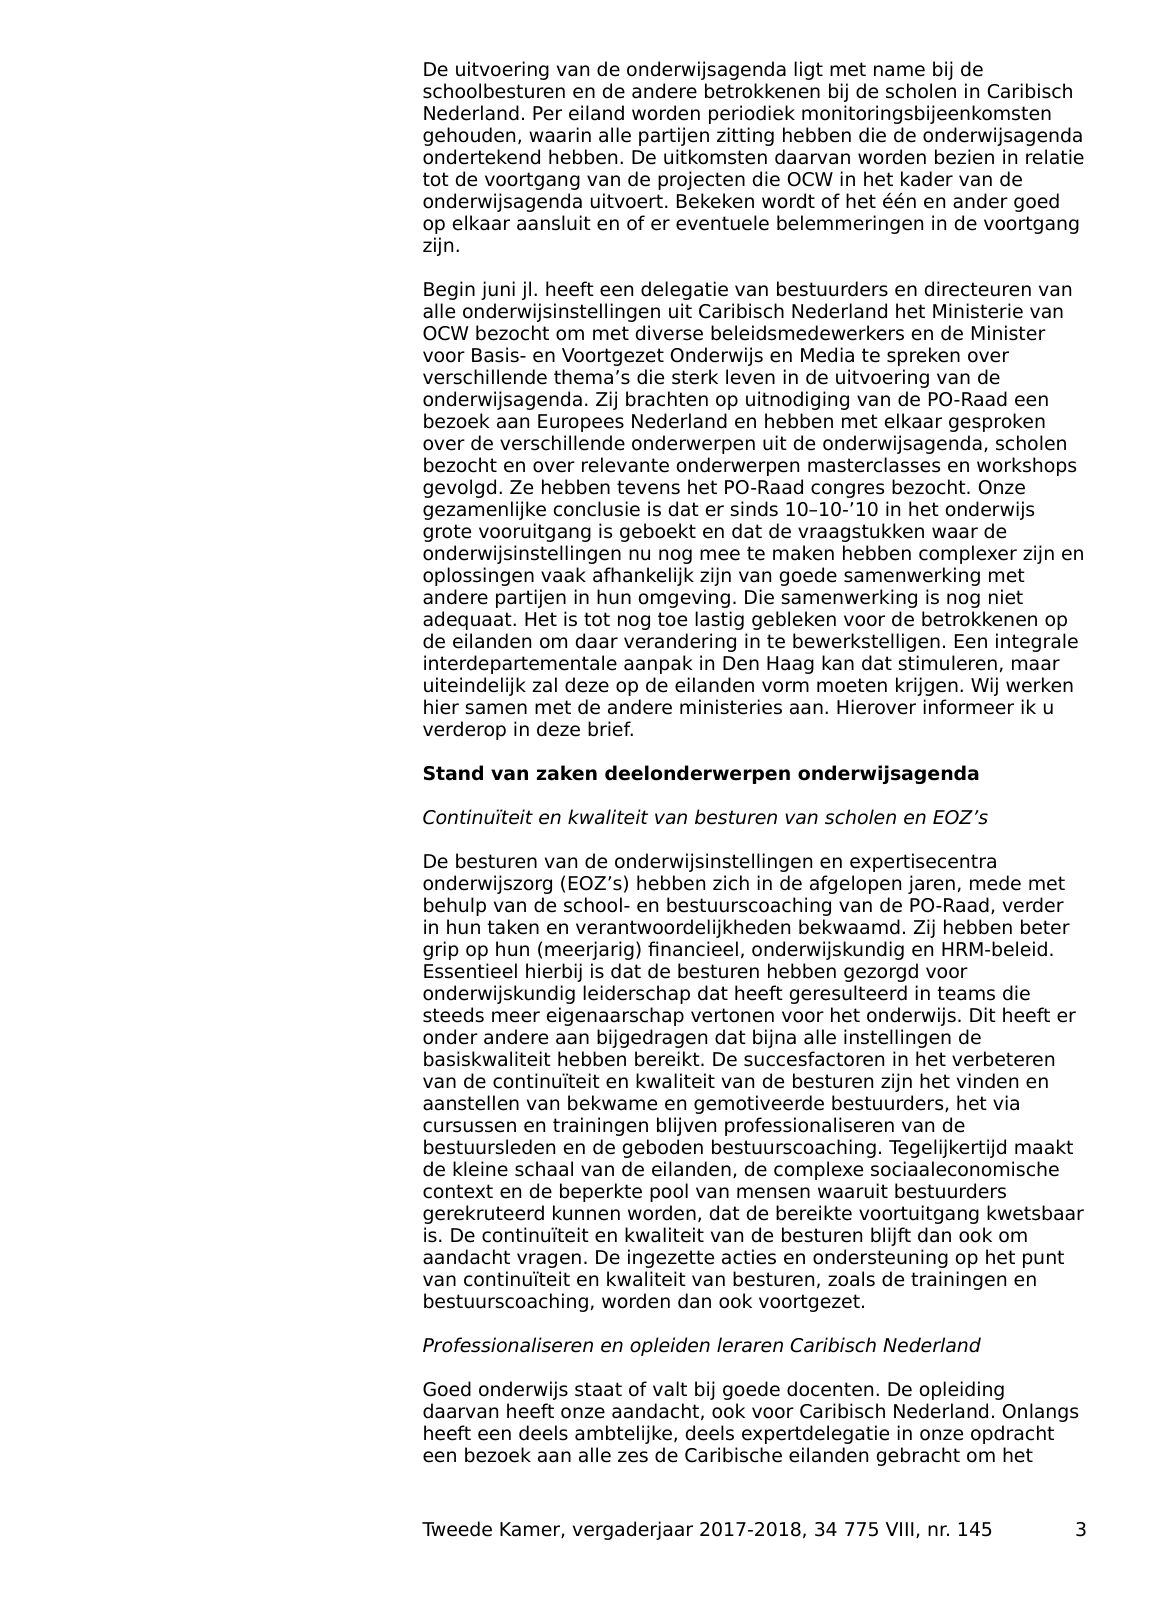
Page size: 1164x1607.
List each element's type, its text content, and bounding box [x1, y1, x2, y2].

text De uitvoering van de onderwijsagenda ligt met name bij de schoolbesturen en de andere betrokkenen bij de scholen in Caribisch Nederland. Per eiland worden periodiek monitoringsbijeenkomsten gehouden, waarin alle partijen zitting hebben die de onderwijsagenda ondertekend hebben. De uitkomsten daarvan worden bezien in relatie tot de voortgang van de projecten die OCW in het kader van de onderwijsagenda uitvoert. Bekeken wordt of het één en ander goed op elkaar aansluit en of er eventuele belemmeringen in de voortgang zijn. [422, 59, 1087, 257]
subtitle Professionaliseren en opleiden leraren Caribisch Nederland [422, 1335, 1087, 1357]
text Goed onderwijs staat of valt bij goede docenten. De opleiding daarvan heeft onze aandacht, ook voor Caribisch Nederland. Onlangs heeft een deels ambtelijke, deels expertdelegatie in onze opdracht een bezoek aan alle zes de Caribische eilanden gebracht om het [422, 1379, 1087, 1467]
text Begin juni jl. heeft een delegatie van bestuurders en directeuren van alle onderwijsinstellingen uit Caribisch Nederland het Ministerie van OCW bezocht om met diverse beleidsmedewerkers en de Minister voor Basis- en Voortgezet Onderwijs en Media te spreken over verschillende thema’s die sterk leven in de uitvoering van de onderwijsagenda. Zij brachten op uitnodiging van de PO-Raad een bezoek aan Europees Nederland en hebben met elkaar gesproken over de verschillende onderwerpen uit de onderwijsagenda, scholen bezocht en over relevante onderwerpen masterclasses en workshops gevolgd. Ze hebben tevens het PO-Raad congres bezocht. Onze gezamenlijke conclusie is dat er sinds 10–10-’10 in het onderwijs grote vooruitgang is geboekt en dat de vraagstukken waar de onderwijsinstellingen nu nog mee te maken hebben complexer zijn en oplossingen vaak afhankelijk zijn van goede samenwerking met andere partijen in hun omgeving. Die samenwerking is nog niet adequaat. Het is tot nog toe lastig gebleken voor de betrokkenen op de eilanden om daar verandering in te bewerkstelligen. Een integrale interdepartementale aanpak in Den Haag kan dat stimuleren, maar uiteindelijk zal deze op de eilanden vorm moeten krijgen. Wij werken hier samen met de andere ministeries aan. Hierover informeer ik u verderop in deze brief. [422, 279, 1087, 741]
subtitle Continuïteit en kwaliteit van besturen van scholen en EOZ’s [422, 807, 1087, 829]
subtitle Stand van zaken deelonderwerpen onderwijsagenda [422, 763, 1087, 785]
text De besturen van de onderwijsinstellingen en expertisecentra onderwijszorg (EOZ’s) hebben zich in de afgelopen jaren, mede met behulp van de school- en bestuurscoaching van de PO-Raad, verder in hun taken en verantwoordelijkheden bekwaamd. Zij hebben beter grip op hun (meerjarig) financieel, onderwijskundig en HRM-beleid. Essentieel hierbij is dat de besturen hebben gezorgd voor onderwijskundig leiderschap dat heeft geresulteerd in teams die steeds meer eigenaarschap vertonen voor het onderwijs. Dit heeft er onder andere aan bijgedragen dat bijna alle instellingen de basiskwaliteit hebben bereikt. De succesfactoren in het verbeteren van de continuïteit en kwaliteit van de besturen zijn het vinden en aanstellen van bekwame en gemotiveerde bestuurders, het via cursussen en trainingen blijven professionaliseren van de bestuursleden en de geboden bestuurscoaching. Tegelijkertijd maakt de kleine schaal van de eilanden, de complexe sociaaleconomische context en de beperkte pool van mensen waaruit bestuurders gerekruteerd kunnen worden, dat de bereikte voortuitgang kwetsbaar is. De continuïteit en kwaliteit van de besturen blijft dan ook om aandacht vragen. De ingezette acties en ondersteuning op het punt van continuïteit en kwaliteit van besturen, zoals de trainingen en bestuurscoaching, worden dan ook voortgezet. [422, 851, 1087, 1313]
